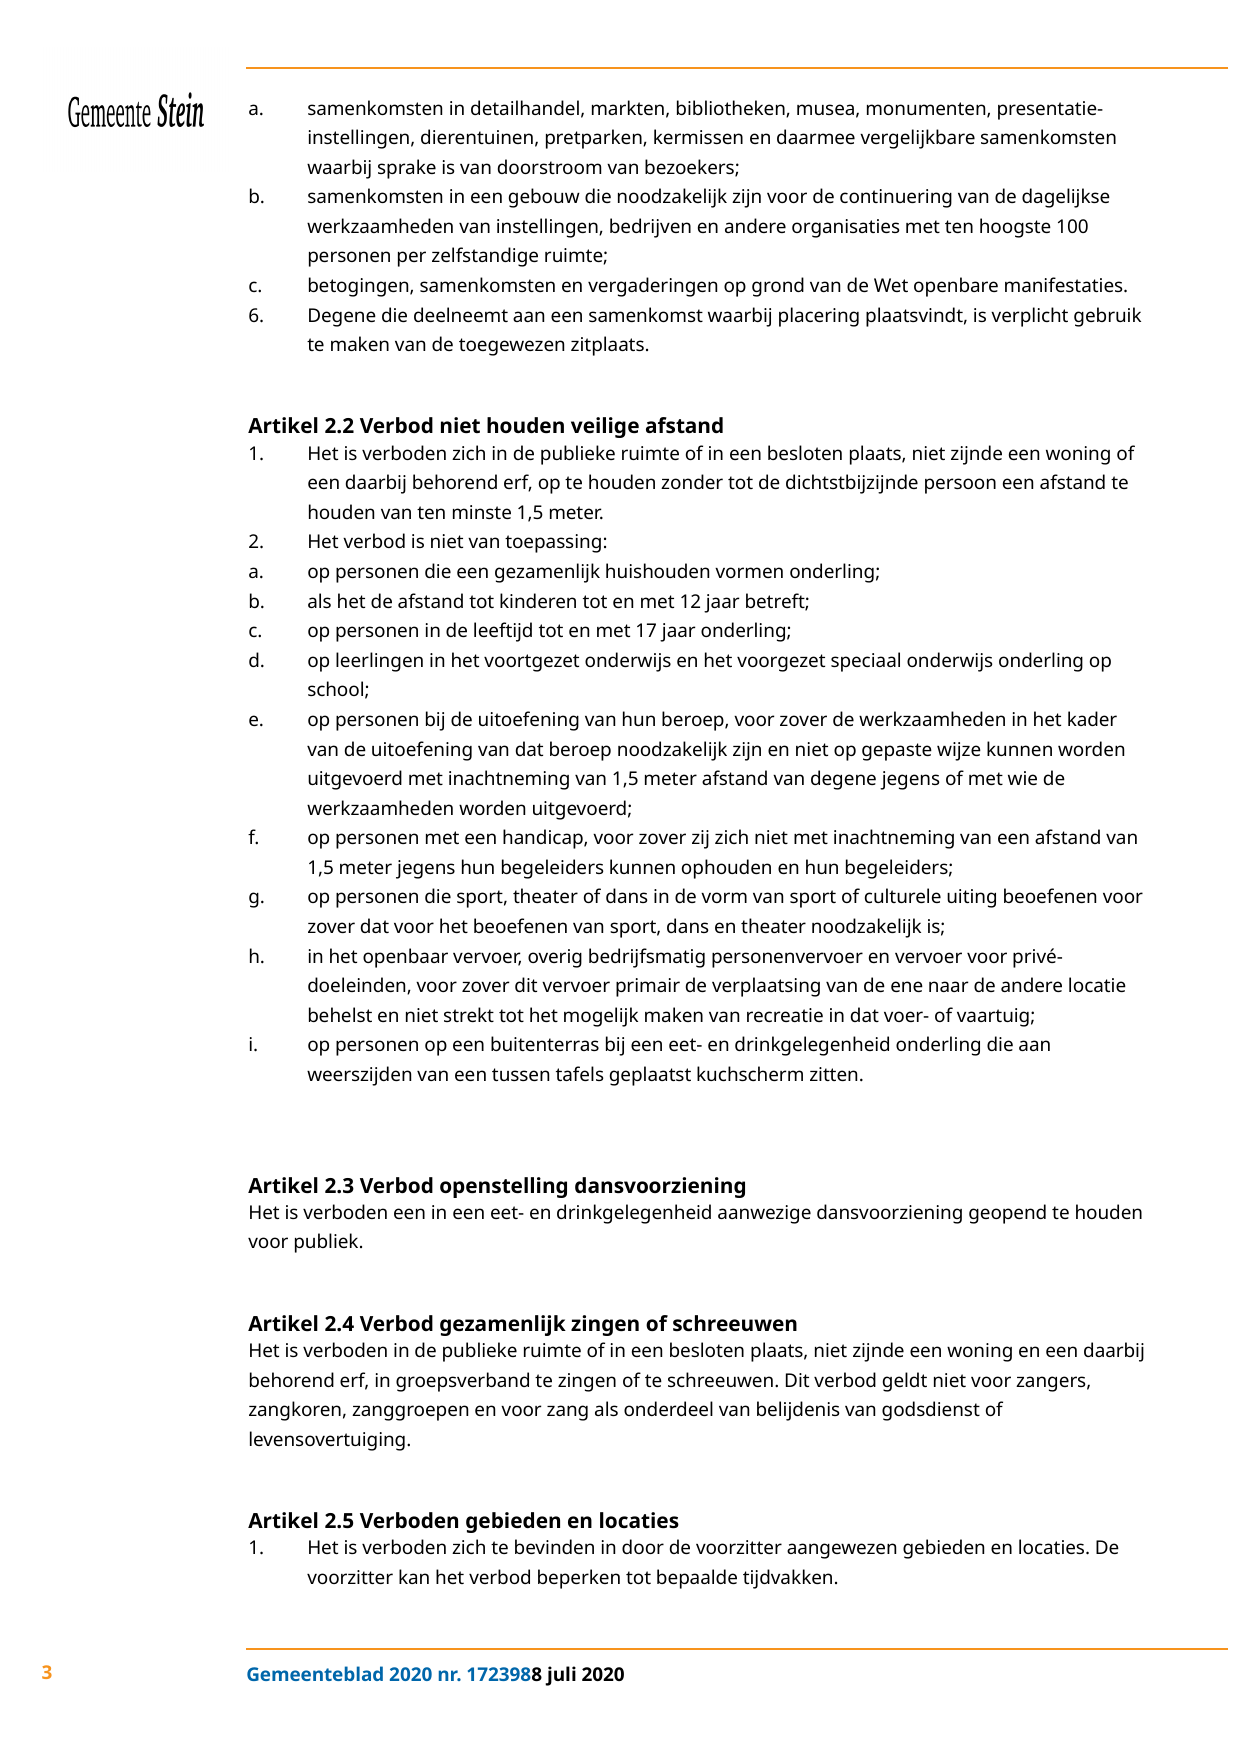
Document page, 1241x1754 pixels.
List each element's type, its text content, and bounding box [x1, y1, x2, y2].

text Het is verboden een in een eet- en drinkgelegenheid aanwezige dansvoorziening geopend te houden voor publiek. [248, 1199, 1152, 1254]
list samenkomsten in een gebouw die noodzakelijk zijn voor de continuering van de dagelijkse werkzaamheden van instellingen, bedrijven en andere organisaties met ten hoogste 100 personen per zelfstandige ruimte; [248, 183, 1152, 268]
list in het openbaar vervoer, overig bedrijfsmatig personenvervoer en vervoer voor privé-doeleinden, voor zover dit vervoer primair de verplaatsing van de ene naar de andere locatie behelst en niet strekt tot het mogelijk maken van recreatie in dat voer- of vaartuig; [248, 943, 1152, 1028]
text Artikel 2.3 Verbod openstelling dansvoorziening [248, 1171, 1152, 1199]
list op personen met een handicap, voor zover zij zich niet met inachtneming van een afstand van 1,5 meter jegens hun begeleiders kunnen ophouden en hun begeleiders; [248, 824, 1152, 880]
text Artikel 2.2 Verbod niet houden veilige afstand [248, 411, 1152, 440]
list Degene die deelneemt aan een samenkomst waarbij placering plaatsvindt, is verplicht gebruik te maken van de toegewezen zitplaats. [248, 302, 1152, 357]
list op personen die een gezamenlijk huishouden vormen onderling; [248, 558, 1152, 584]
text Het is verboden in de publieke ruimte of in een besloten plaats, niet zijnde een woning en een daarbij behorend erf, in groepsverband te zingen of te schreeuwen. Dit verbod geldt niet voor zangers, zangkoren, zanggroepen en voor zang als onderdeel van belijdenis van godsdienst of levensovertuiging. [248, 1337, 1152, 1452]
list op personen op een buitenterras bij een eet- en drinkgelegenheid onderling die aan weerszijden van een tussen tafels geplaatst kuchscherm zitten. [248, 1032, 1152, 1087]
list op personen die sport, theater of dans in de vorm van sport of culturele uiting beoefenen voor zover dat voor het beoefenen van sport, dans en theater noodzakelijk is; [248, 884, 1152, 939]
text Artikel 2.5 Verboden gebieden en locaties [248, 1506, 1152, 1534]
list als het de afstand tot kinderen tot en met 12 jaar betreft; [248, 588, 1152, 613]
list Het verbod is niet van toepassing: [248, 529, 1152, 554]
picture [41, 47, 231, 172]
list Het is verboden zich te bevinden in door de voorzitter aangewezen gebieden en locaties. De voorzitter kan het verbod beperken tot bepaalde tijdvakken. [248, 1534, 1152, 1590]
list op personen in de leeftijd tot en met 17 jaar onderling; [248, 617, 1152, 643]
list op leerlingen in het voortgezet onderwijs en het voorgezet speciaal onderwijs onderling op school; [248, 647, 1152, 702]
text Artikel 2.4 Verbod gezamenlijk zingen of schreeuwen [248, 1309, 1152, 1337]
list Het is verboden zich in de publieke ruimte of in een besloten plaats, niet zijnde een woning of een daarbij behorend erf, op te houden zonder tot de dichtstbijzijnde persoon een afstand te houden van ten minste 1,5 meter. [248, 440, 1152, 525]
list op personen bij de uitoefening van hun beroep, voor zover de werkzaamheden in het kader van de uitoefening van dat beroep noodzakelijk zijn en niet op gepaste wijze kunnen worden uitgevoerd met inachtneming van 1,5 meter afstand van degene jegens of met wie de werkzaamheden worden uitgevoerd; [248, 706, 1152, 821]
list betogingen, samenkomsten en vergaderingen op grond van de Wet openbare manifestaties. [248, 272, 1152, 298]
list samenkomsten in detailhandel, markten, bibliotheken, musea, monumenten, presentatie-instellingen, dierentuinen, pretparken, kermissen en daarmee vergelijkbare samenkomsten waarbij sprake is van doorstroom van bezoekers; [248, 95, 1152, 180]
